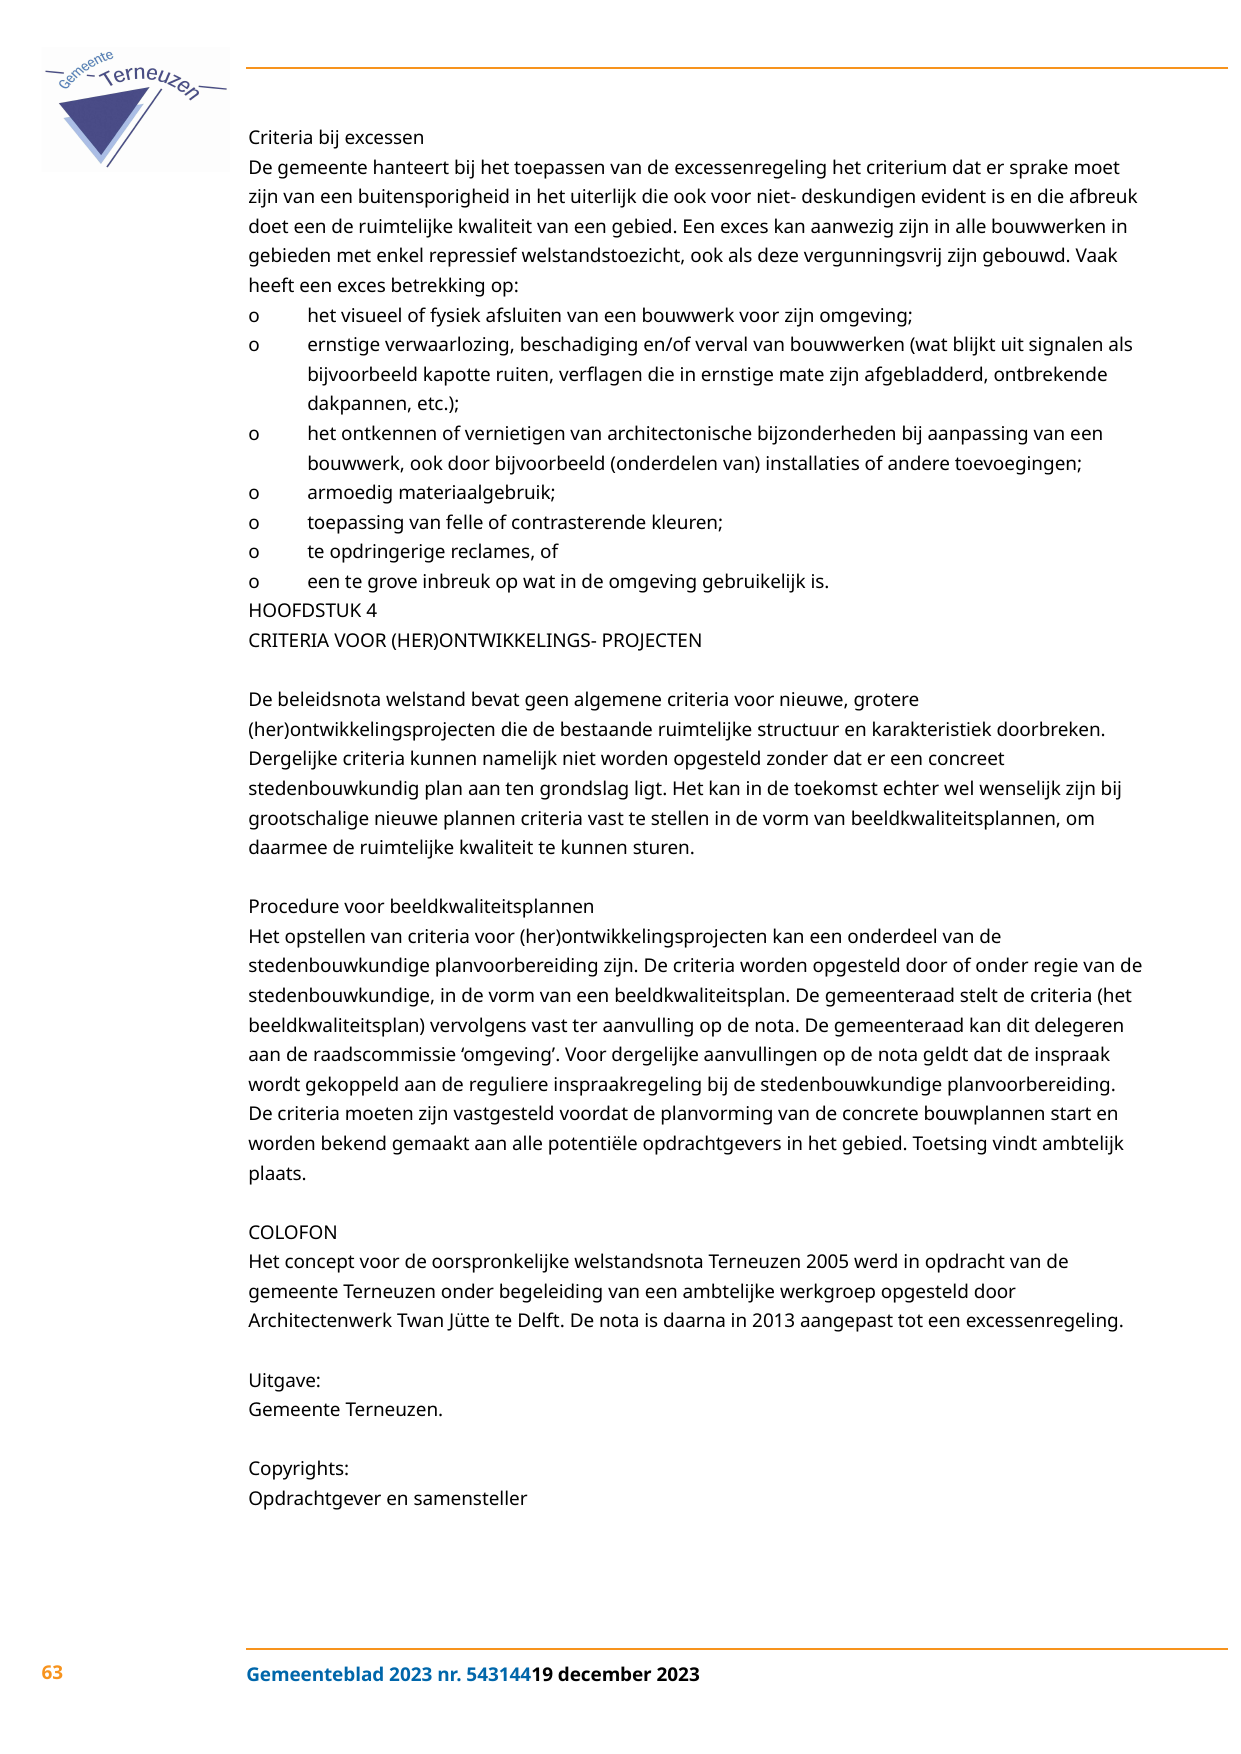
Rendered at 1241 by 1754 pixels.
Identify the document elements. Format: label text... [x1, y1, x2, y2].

text Het opstellen van criteria voor (her)ontwikkelingsprojecten kan een onderdeel van de stedenbouwkundige planvoorbereiding zijn. De criteria worden opgesteld door of onder regie van de stedenbouwkundige, in de vorm van een beeldkwaliteitsplan. De gemeenteraad stelt de criteria (het beeldkwaliteitsplan) vervolgens vast ter aanvulling op de nota. De gemeenteraad kan dit delegeren aan de raadscommissie ‘omgeving’. Voor dergelijke aanvullingen op de nota geldt dat de inspraak wordt gekoppeld aan de reguliere inspraakregeling bij de stedenbouwkundige planvoorbereiding. [248, 923, 1152, 1097]
text CRITERIA VOOR (HER)ONTWIKKELINGS- PROJECTEN [248, 627, 1152, 653]
text HOOFDSTUK 4 [248, 598, 1152, 623]
text Copyrights: [248, 1456, 1152, 1481]
text De gemeente hanteert bij het toepassen van de excessenregeling het criterium dat er sprake moet zijn van een buitensporigheid in het uiterlijk die ook voor niet- deskundigen evident is en die afbreuk doet een de ruimtelijke kwaliteit van een gebied. Een exces kan aanwezig zijn in alle bouwwerken in gebieden met enkel repressief welstandstoezicht, ook als deze vergunningsvrij zijn gebouwd. Vaak heeft een exces betrekking op: [248, 154, 1152, 298]
list het visueel of fysiek afsluiten van een bouwwerk voor zijn omgeving; [248, 302, 1152, 328]
list een te grove inbreuk op wat in de omgeving gebruikelijk is. [248, 568, 1152, 594]
text Het concept voor de oorspronkelijke welstandsnota Terneuzen 2005 werd in opdracht van de gemeente Terneuzen onder begeleiding van een ambtelijke werkgroep opgesteld door Architectenwerk Twan Jütte te Delft. De nota is daarna in 2013 aangepast tot een excessenregeling. [248, 1248, 1152, 1333]
text Criteria bij excessen [248, 124, 1152, 150]
list toepassing van felle of contrasterende kleuren; [248, 509, 1152, 535]
text Procedure voor beeldkwaliteitsplannen [248, 893, 1152, 919]
text Gemeente Terneuzen. [248, 1396, 1152, 1422]
text Uitgave: [248, 1367, 1152, 1393]
text De criteria moeten zijn vastgesteld voordat de planvorming van de concrete bouwplannen start en worden bekend gemaakt aan alle potentiële opdrachtgevers in het gebied. Toetsing vindt ambtelijk plaats. [248, 1101, 1152, 1186]
list te opdringerige reclames, of [248, 538, 1152, 564]
list armoedig materiaalgebruik; [248, 479, 1152, 505]
picture [41, 47, 231, 172]
text COLOFON [248, 1219, 1152, 1245]
list het ontkennen of vernietigen van architectonische bijzonderheden bij aanpassing van een bouwwerk, ook door bijvoorbeeld (onderdelen van) installaties of andere toevoegingen; [248, 420, 1152, 476]
text De beleidsnota welstand bevat geen algemene criteria voor nieuwe, grotere (her)ontwikkelingsprojecten die de bestaande ruimtelijke structuur en karakteristiek doorbreken. Dergelijke criteria kunnen namelijk niet worden opgesteld zonder dat er een concreet stedenbouwkundig plan aan ten grondslag ligt. Het kan in de toekomst echter wel wenselijk zijn bij grootschalige nieuwe plannen criteria vast te stellen in de vorm van beeldkwaliteitsplannen, om daarmee de ruimtelijke kwaliteit te kunnen sturen. [248, 686, 1152, 860]
list ernstige verwaarlozing, beschadiging en/of verval van bouwwerken (wat blijkt uit signalen als bijvoorbeeld kapotte ruiten, verflagen die in ernstige mate zijn afgebladderd, ontbrekende dakpannen, etc.); [248, 331, 1152, 416]
text Opdrachtgever en samensteller [248, 1485, 1152, 1511]
